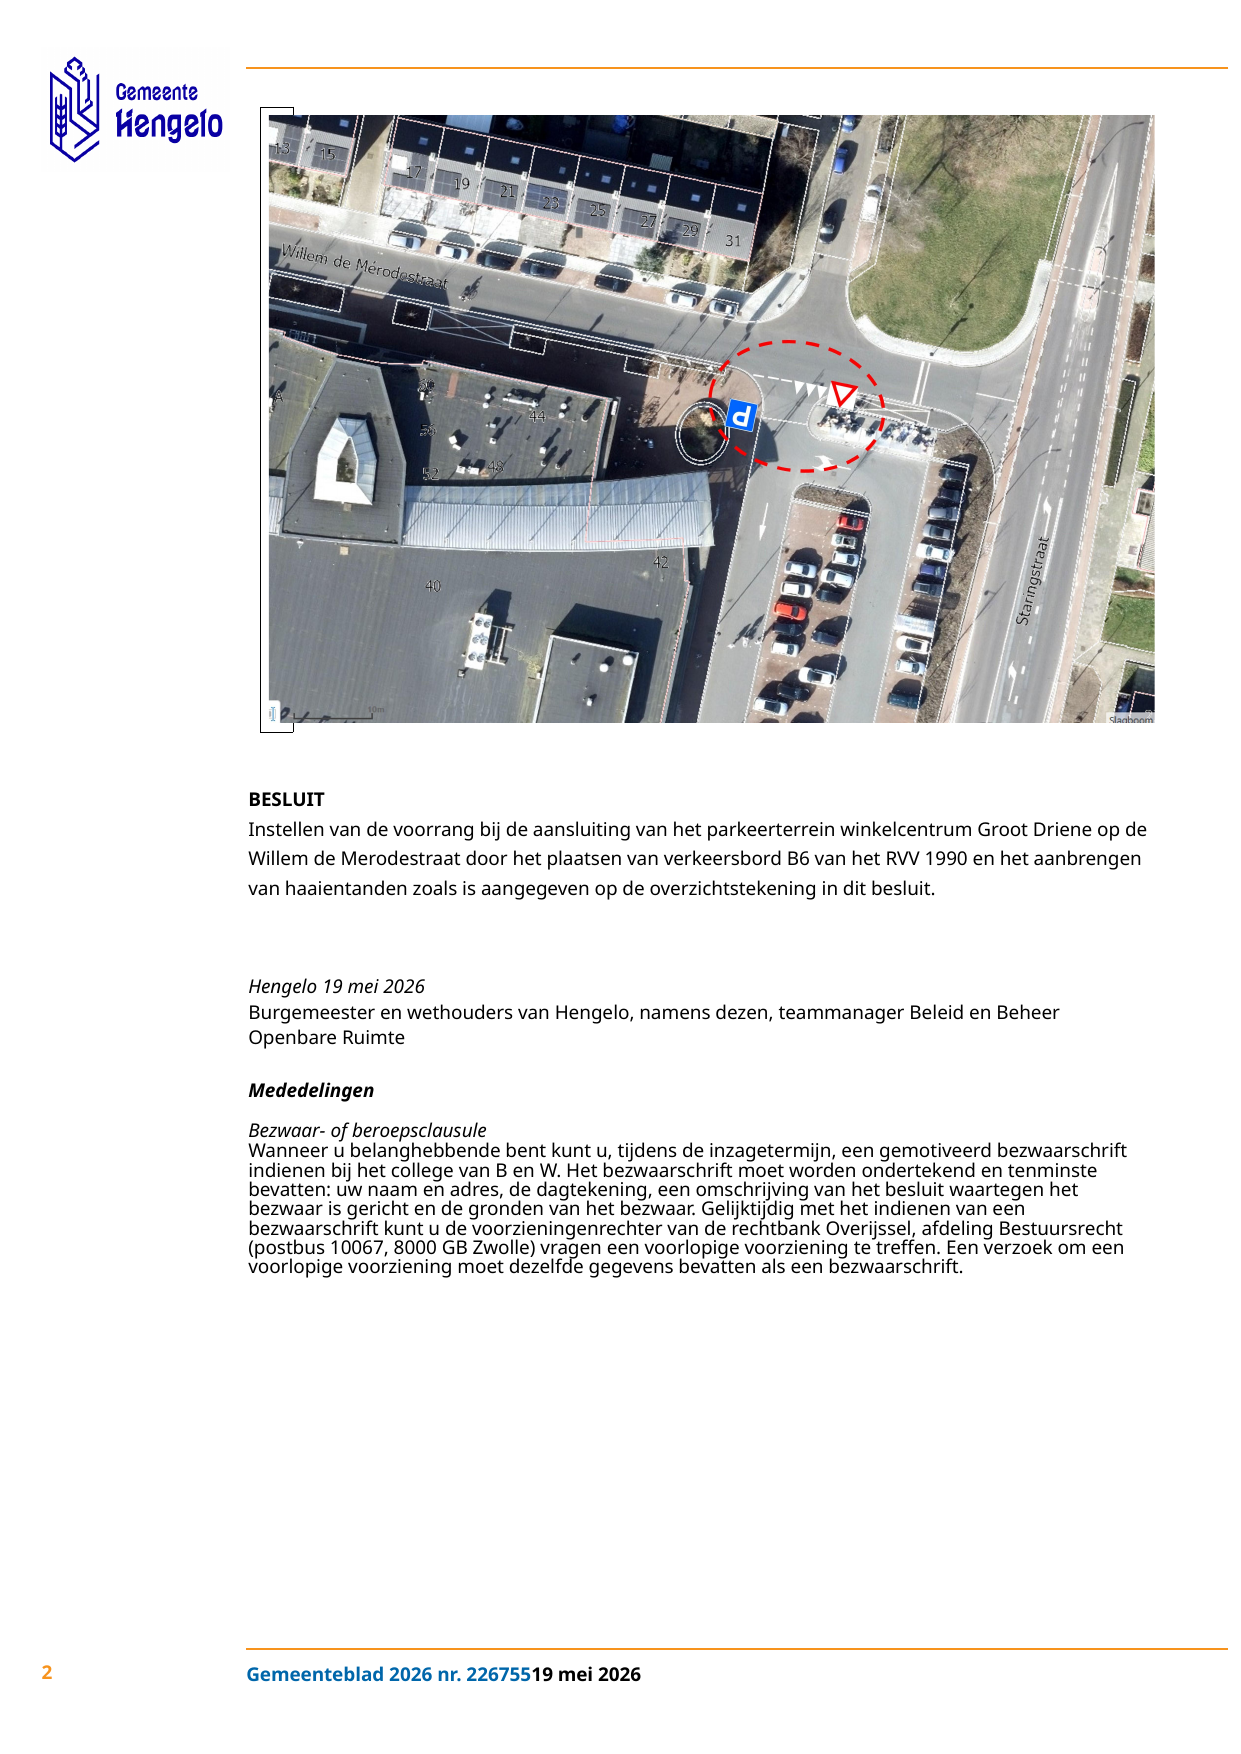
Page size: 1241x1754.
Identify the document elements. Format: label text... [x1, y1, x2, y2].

text Mededelingen [248, 1077, 1152, 1103]
picture [268, 115, 1155, 723]
text Hengelo 19 mei 2026 [248, 973, 1152, 999]
text Burgemeester en wethouders van Hengelo, namens dezen, teammanager Beleid en Beheer Openbare Ruimte [248, 999, 1152, 1050]
text BESLUIT [248, 786, 1152, 812]
text Instellen van de voorrang bij de aansluiting van het parkeerterrein winkelcentrum Groot Driene op de Willem de Merodestraat door het plaatsen van verkeersbord B6 van het RVV 1990 en het aanbrengen van haaientanden zoals is aangegeven op de overzichtstekening in dit besluit. [248, 816, 1152, 901]
text Wanneer u belanghebbende bent kunt u, tijdens de inzagetermijn, een gemotiveerd bezwaarschrift indienen bij het college van B en W. Het bezwaarschrift moet worden ondertekend en tenminste bevatten: uw naam en adres, de dagtekening, een omschrijving van het besluit waartegen het bezwaar is gericht en de gronden van het bezwaar. Gelijktijdig met het indienen van een bezwaarschrift kunt u de voorzieningenrechter van de rechtbank Overijssel, afdeling Bestuursrecht (postbus 10067, 8000 GB Zwolle) vragen een voorlopige voorziening te treffen. Een verzoek om een voorlopige voorziening moet dezelfde gegevens bevatten als een bezwaarschrift. [248, 1142, 1152, 1277]
text Bezwaar- of beroepsclausule [248, 1117, 1152, 1142]
picture [41, 47, 231, 172]
